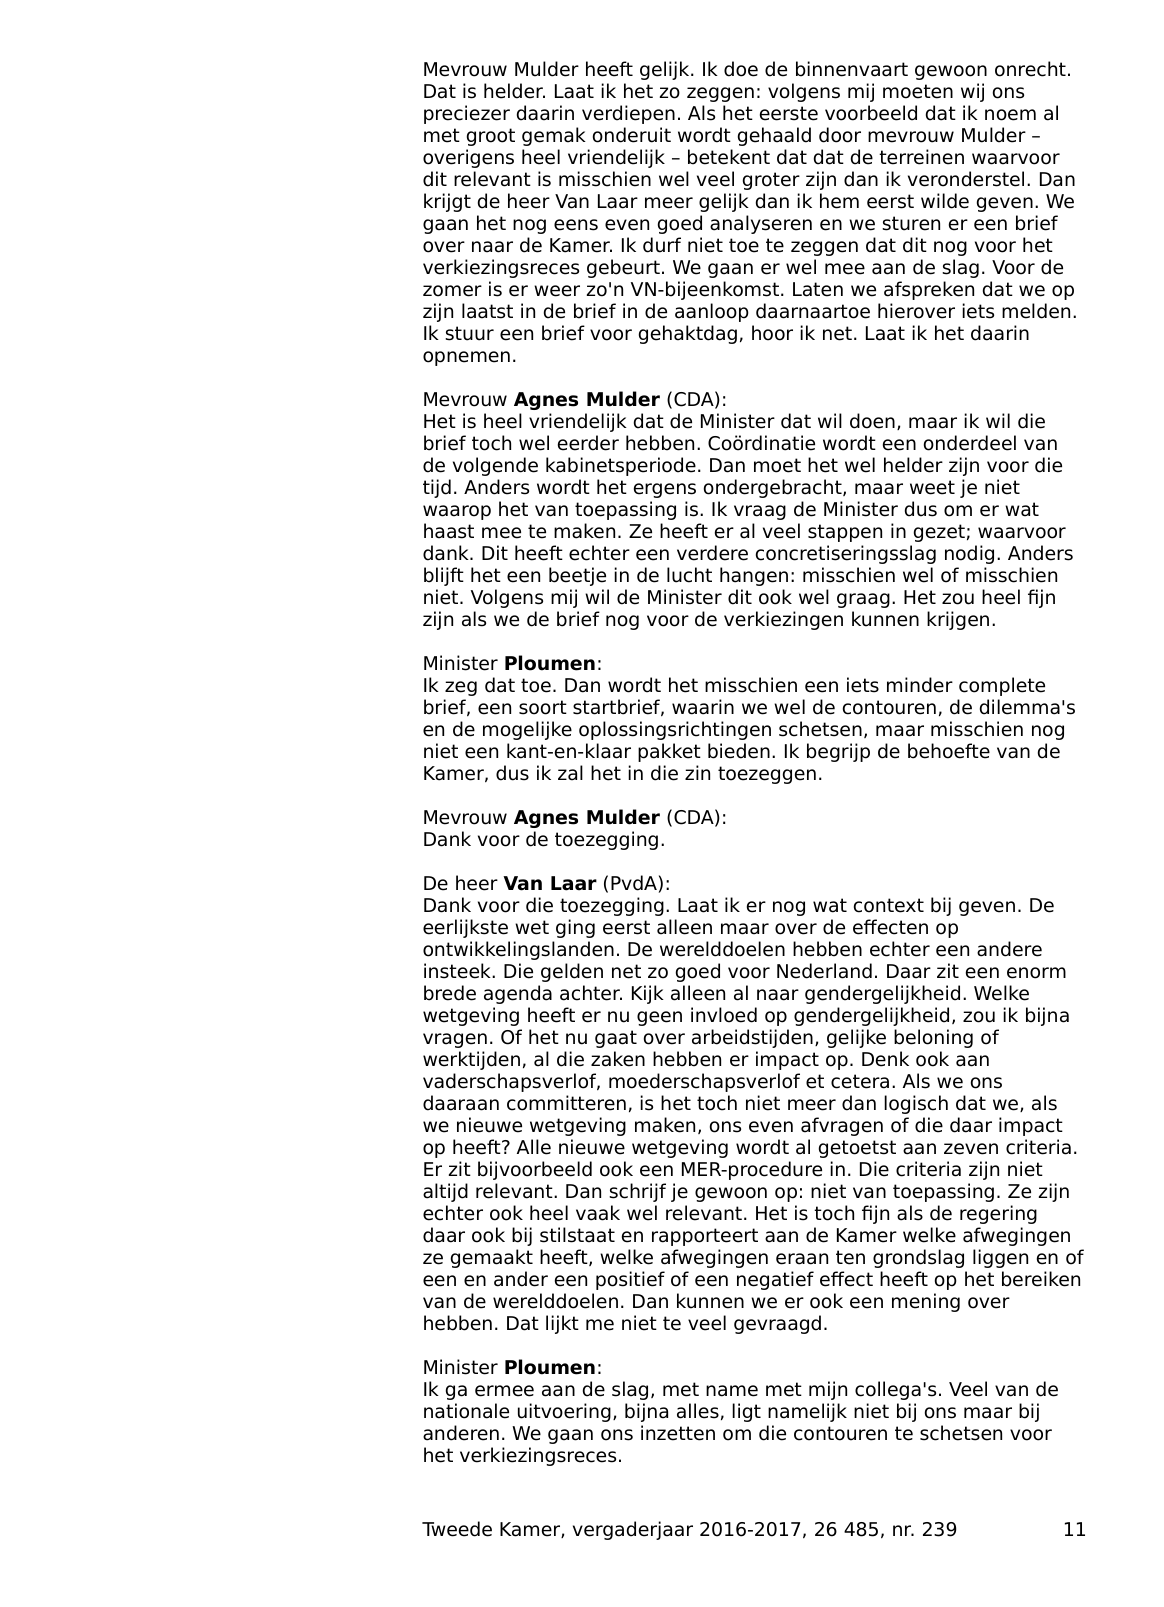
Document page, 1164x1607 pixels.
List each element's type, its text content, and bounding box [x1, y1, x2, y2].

text Ik ga ermee aan de slag, met name met mijn collega's. Veel van de nationale uitvoering, bijna alles, ligt namelijk niet bij ons maar bij anderen. We gaan ons inzetten om die contouren te schetsen voor het verkiezingsreces. [422, 1379, 1087, 1467]
text Mevrouw Agnes Mulder (CDA): [422, 389, 1087, 411]
text Ik zeg dat toe. Dan wordt het misschien een iets minder complete brief, een soort startbrief, waarin we wel de contouren, de dilemma's en de mogelijke oplossingsrichtingen schetsen, maar misschien nog niet een kant-en-klaar pakket bieden. Ik begrijp de behoefte van de Kamer, dus ik zal het in die zin toezeggen. [422, 675, 1087, 785]
text Dank voor die toezegging. Laat ik er nog wat context bij geven. De eerlijkste wet ging eerst alleen maar over de effecten op ontwikkelingslanden. De werelddoelen hebben echter een andere insteek. Die gelden net zo goed voor Nederland. Daar zit een enorm brede agenda achter. Kijk alleen al naar gendergelijkheid. Welke wetgeving heeft er nu geen invloed op gendergelijkheid, zou ik bijna vragen. Of het nu gaat over arbeidstijden, gelijke beloning of werktijden, al die zaken hebben er impact op. Denk ook aan vaderschapsverlof, moederschapsverlof et cetera. Als we ons daaraan committeren, is het toch niet meer dan logisch dat we, als we nieuwe wetgeving maken, ons even afvragen of die daar impact op heeft? Alle nieuwe wetgeving wordt al getoetst aan zeven criteria. Er zit bijvoorbeeld ook een MER-procedure in. Die criteria zijn niet altijd relevant. Dan schrijf je gewoon op: niet van toepassing. Ze zijn echter ook heel vaak wel relevant. Het is toch fijn als de regering daar ook bij stilstaat en rapporteert aan de Kamer welke afwegingen ze gemaakt heeft, welke afwegingen eraan ten grondslag liggen en of een en ander een positief of een negatief effect heeft op het bereiken van de werelddoelen. Dan kunnen we er ook een mening over hebben. Dat lijkt me niet te veel gevraagd. [422, 895, 1087, 1335]
text Minister Ploumen: [422, 1357, 1087, 1379]
text Minister Ploumen: [422, 653, 1087, 675]
text Dank voor de toezegging. [422, 829, 1087, 851]
text De heer Van Laar (PvdA): [422, 873, 1087, 895]
text Mevrouw Agnes Mulder (CDA): [422, 807, 1087, 829]
text Mevrouw Mulder heeft gelijk. Ik doe de binnenvaart gewoon onrecht. Dat is helder. Laat ik het zo zeggen: volgens mij moeten wij ons preciezer daarin verdiepen. Als het eerste voorbeeld dat ik noem al met groot gemak onderuit wordt gehaald door mevrouw Mulder – overigens heel vriendelijk – betekent dat dat de terreinen waarvoor dit relevant is misschien wel veel groter zijn dan ik veronderstel. Dan krijgt de heer Van Laar meer gelijk dan ik hem eerst wilde geven. We gaan het nog eens even goed analyseren en we sturen er een brief over naar de Kamer. Ik durf niet toe te zeggen dat dit nog voor het verkiezingsreces gebeurt. We gaan er wel mee aan de slag. Voor de zomer is er weer zo'n VN-bijeenkomst. Laten we afspreken dat we op zijn laatst in de brief in de aanloop daarnaartoe hierover iets melden. Ik stuur een brief voor gehaktdag, hoor ik net. Laat ik het daarin opnemen. [422, 59, 1087, 367]
text Het is heel vriendelijk dat de Minister dat wil doen, maar ik wil die brief toch wel eerder hebben. Coördinatie wordt een onderdeel van de volgende kabinetsperiode. Dan moet het wel helder zijn voor die tijd. Anders wordt het ergens ondergebracht, maar weet je niet waarop het van toepassing is. Ik vraag de Minister dus om er wat haast mee te maken. Ze heeft er al veel stappen in gezet; waarvoor dank. Dit heeft echter een verdere concretiseringsslag nodig. Anders blijft het een beetje in de lucht hangen: misschien wel of misschien niet. Volgens mij wil de Minister dit ook wel graag. Het zou heel fijn zijn als we de brief nog voor de verkiezingen kunnen krijgen. [422, 411, 1087, 631]
